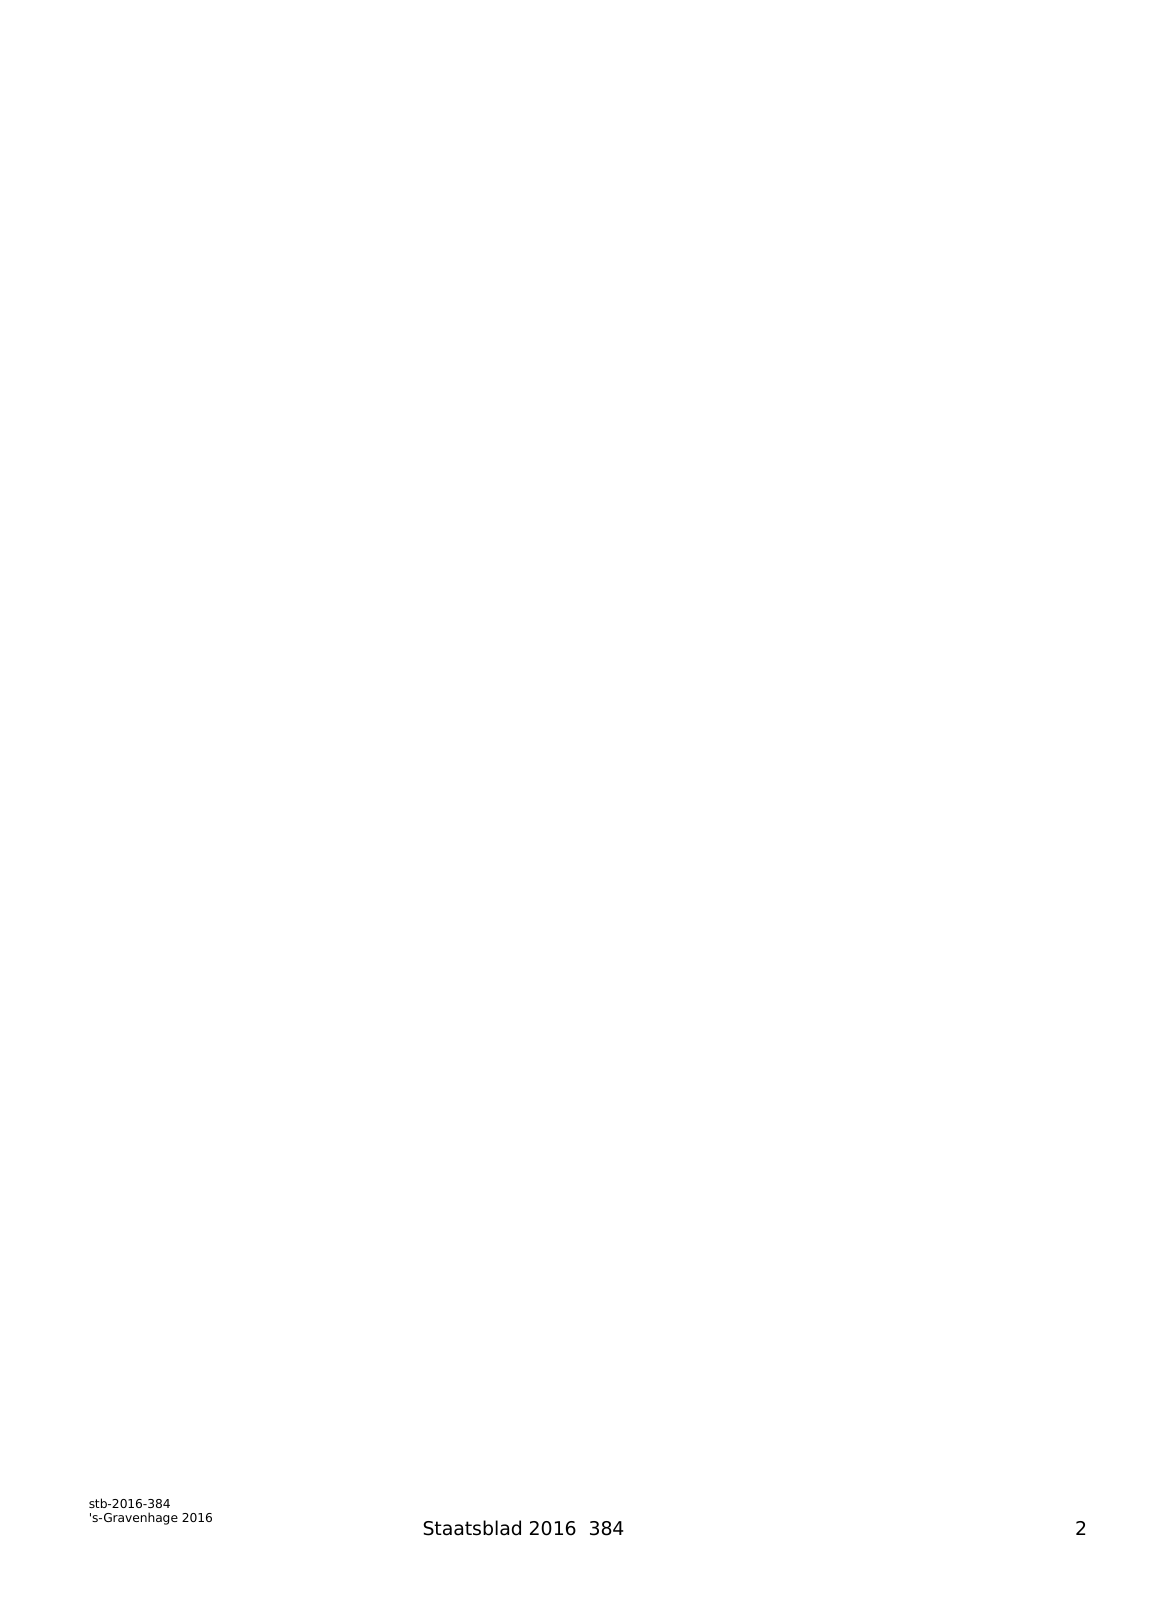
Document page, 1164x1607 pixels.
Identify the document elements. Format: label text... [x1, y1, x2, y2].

text stb-2016-384 [88, 1497, 323, 1511]
text 's-Gravenhage 2016 [88, 1511, 323, 1525]
